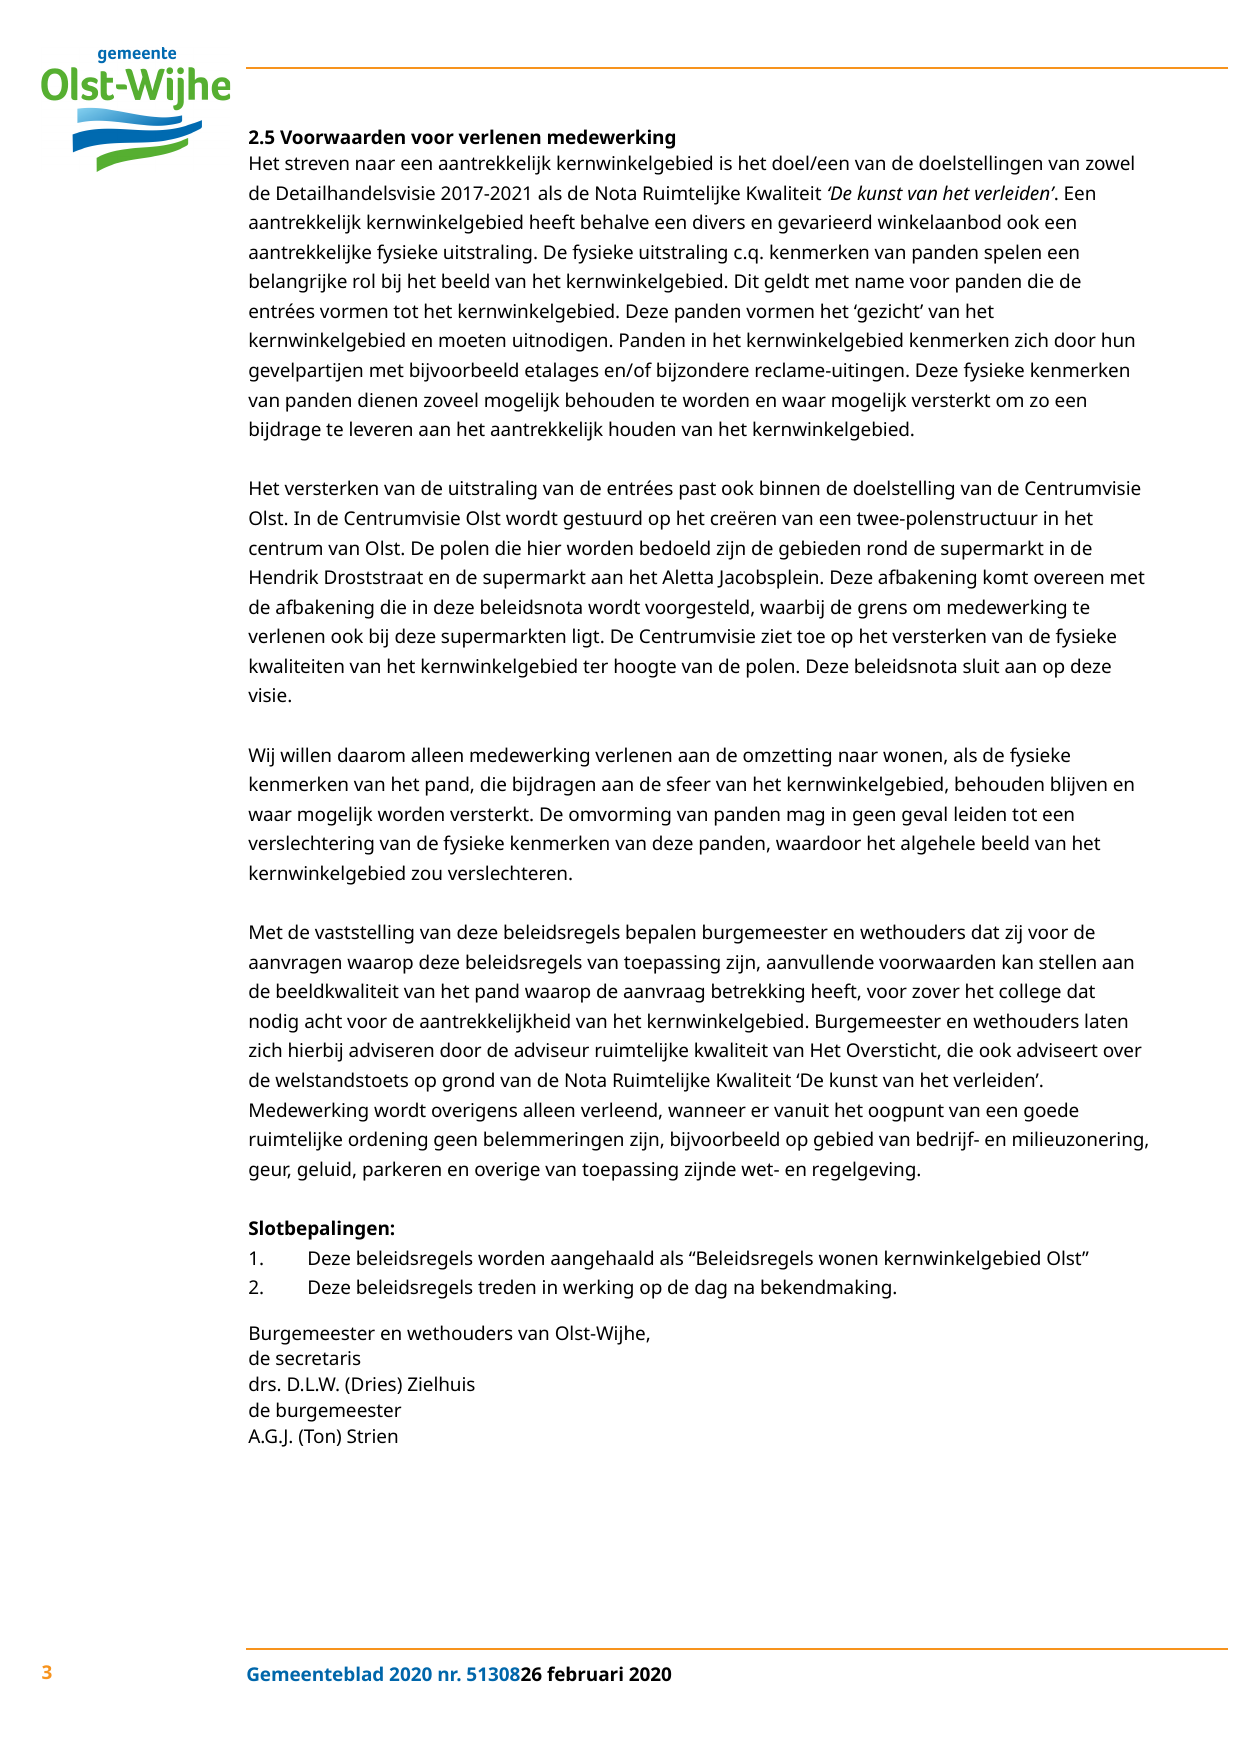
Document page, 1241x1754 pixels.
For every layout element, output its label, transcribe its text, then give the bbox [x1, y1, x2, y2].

text Slotbepalingen: [248, 1215, 1152, 1241]
text Het versterken van de uitstraling van de entrées past ook binnen de doelstelling van de Centrumvisie Olst. In de Centrumvisie Olst wordt gestuurd op het creëren van een twee-polenstructuur in het centrum van Olst. De polen die hier worden bedoeld zijn de gebieden rond de supermarkt in de Hendrik Droststraat en de supermarkt aan het Aletta Jacobsplein. Deze afbakening komt overeen met de afbakening die in deze beleidsnota wordt voorgesteld, waarbij de grens om medewerking te verlenen ook bij deze supermarkten ligt. De Centrumvisie ziet toe op het versterken van de fysieke kwaliteiten van het kernwinkelgebied ter hoogte van de polen. Deze beleidsnota sluit aan op deze visie. [248, 476, 1152, 708]
text 2.5 Voorwaarden voor verlenen medewerking [248, 124, 1152, 150]
list Deze beleidsregels worden aangehaald als “Beleidsregels wonen kernwinkelgebied Olst” [248, 1245, 1152, 1270]
text Wij willen daarom alleen medewerking verlenen aan de omzetting naar wonen, als de fysieke kenmerken van het pand, die bijdragen aan de sfeer van het kernwinkelgebied, behouden blijven en waar mogelijk worden versterkt. De omvorming van panden mag in geen geval leiden tot een verslechtering van de fysieke kenmerken van deze panden, waardoor het algehele beeld van het kernwinkelgebied zou verslechteren. [248, 742, 1152, 886]
text A.G.J. (Ton) Strien [248, 1423, 1152, 1448]
text Het streven naar een aantrekkelijk kernwinkelgebied is het doel/een van de doelstellingen van zowel de Detailhandelsvisie 2017-2021 als de Nota Ruimtelijke Kwaliteit ‘De kunst van het verleiden’. Een aantrekkelijk kernwinkelgebied heeft behalve een divers en gevarieerd winkelaanbod ook een aantrekkelijke fysieke uitstraling. De fysieke uitstraling c.q. kenmerken van panden spelen een belangrijke rol bij het beeld van het kernwinkelgebied. Dit geldt met name voor panden die de entrées vormen tot het kernwinkelgebied. Deze panden vormen het ‘gezicht’ van het kernwinkelgebied en moeten uitnodigen. Panden in het kernwinkelgebied kenmerken zich door hun gevelpartijen met bijvoorbeeld etalages en/of bijzondere reclame-uitingen. Deze fysieke kenmerken van panden dienen zoveel mogelijk behouden te worden en waar mogelijk versterkt om zo een bijdrage te leveren aan het aantrekkelijk houden van het kernwinkelgebied. [248, 150, 1152, 442]
text de burgemeester [248, 1397, 1152, 1423]
picture [41, 47, 231, 172]
list Deze beleidsregels treden in werking op de dag na bekendmaking. [248, 1274, 1152, 1300]
text Burgemeester en wethouders van Olst-Wijhe, [248, 1320, 1152, 1346]
text drs. D.L.W. (Dries) Zielhuis [248, 1371, 1152, 1397]
text de secretaris [248, 1346, 1152, 1371]
text Medewerking wordt overigens alleen verleend, wanneer er vanuit het oogpunt van een goede ruimtelijke ordening geen belemmeringen zijn, bijvoorbeeld op gebied van bedrijf- en milieuzonering, geur, geluid, parkeren en overige van toepassing zijnde wet- en regelgeving. [248, 1097, 1152, 1182]
text Met de vaststelling van deze beleidsregels bepalen burgemeester en wethouders dat zij voor de aanvragen waarop deze beleidsregels van toepassing zijn, aanvullende voorwaarden kan stellen aan de beeldkwaliteit van het pand waarop de aanvraag betrekking heeft, voor zover het college dat nodig acht voor de aantrekkelijkheid van het kernwinkelgebied. Burgemeester en wethouders laten zich hierbij adviseren door de adviseur ruimtelijke kwaliteit van Het Oversticht, die ook adviseert over de welstandstoets op grond van de Nota Ruimtelijke Kwaliteit ‘De kunst van het verleiden’. [248, 919, 1152, 1093]
